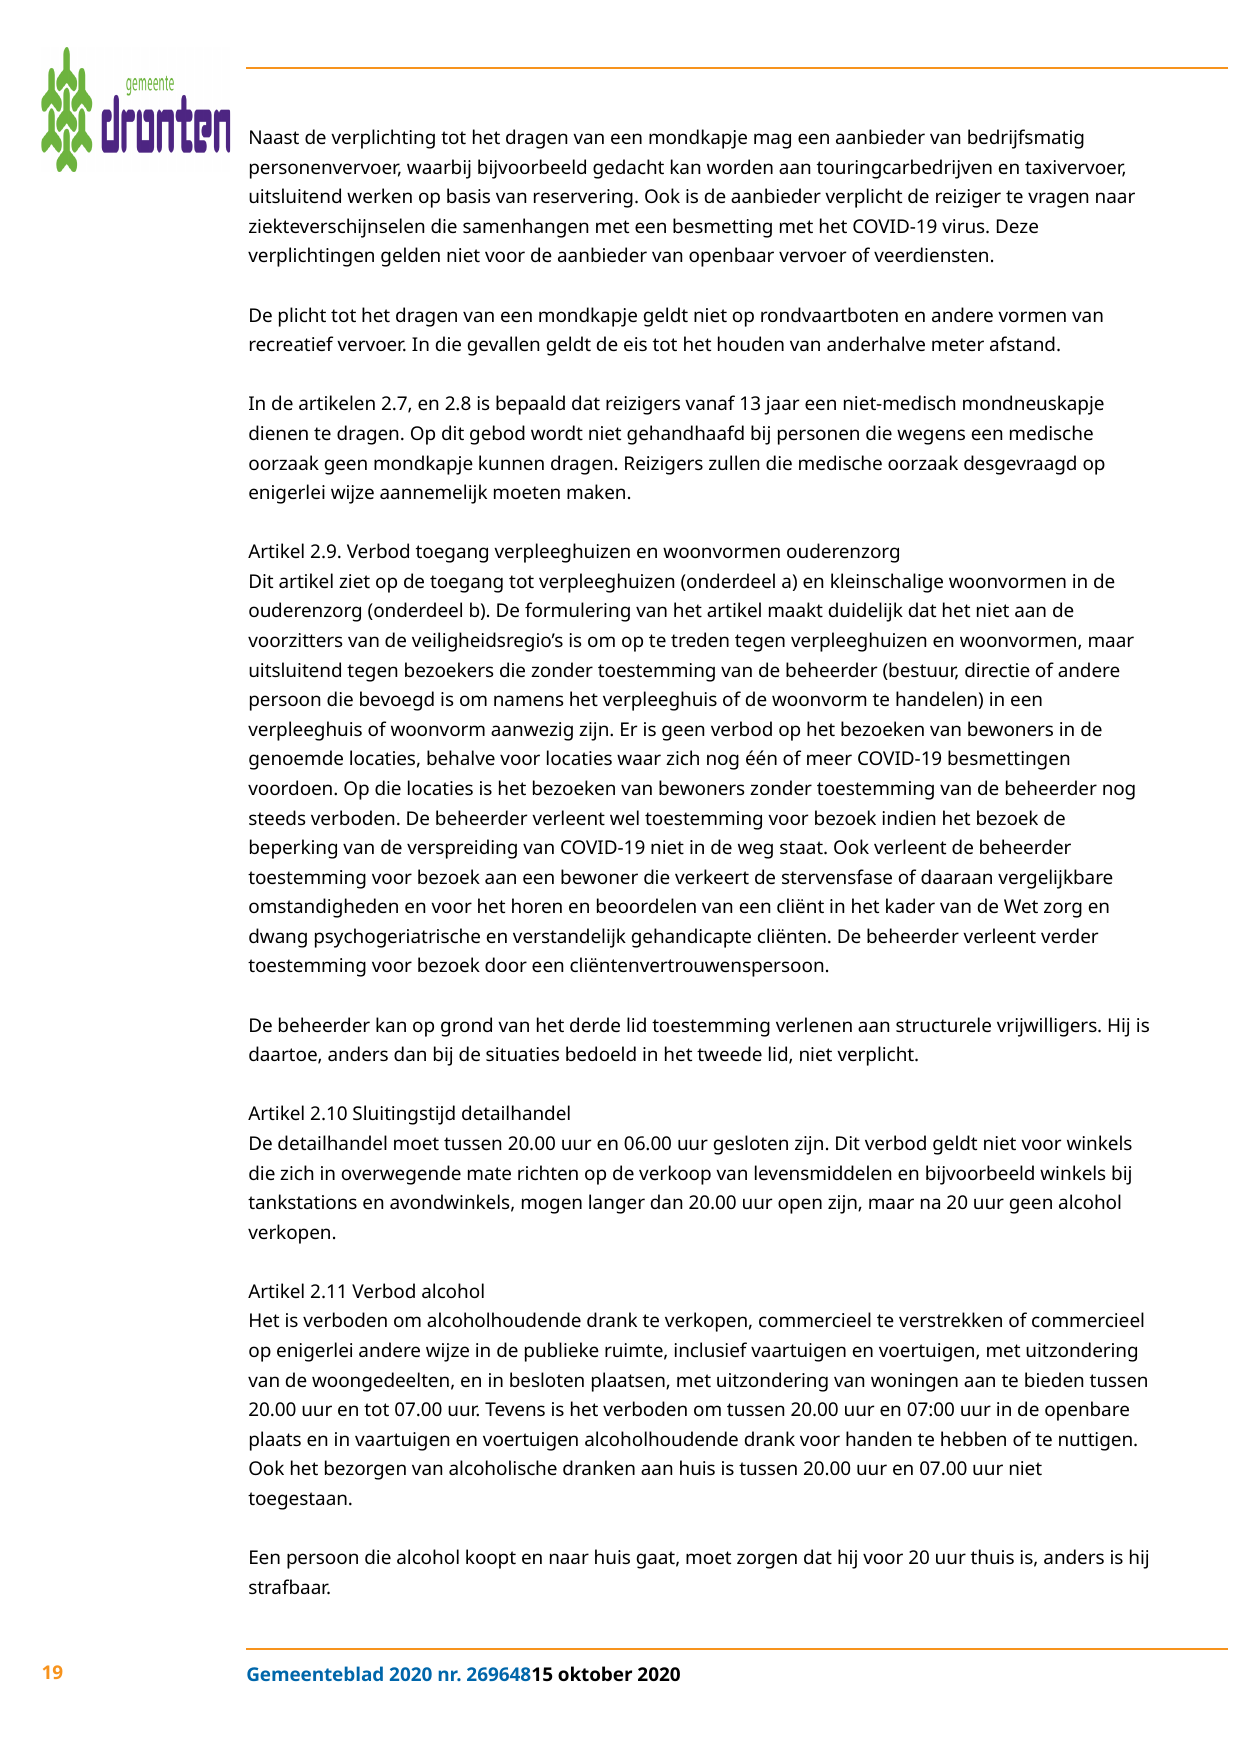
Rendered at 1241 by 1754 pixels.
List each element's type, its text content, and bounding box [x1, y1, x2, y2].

text Naast de verplichting tot het dragen van een mondkapje mag een aanbieder van bedrijfsmatig personenvervoer, waarbij bijvoorbeeld gedacht kan worden aan touringcarbedrijven en taxivervoer, uitsluitend werken op basis van reservering. Ook is de aanbieder verplicht de reiziger te vragen naar ziekteverschijnselen die samenhangen met een besmetting met het COVID-19 virus. Deze verplichtingen gelden niet voor de aanbieder van openbaar vervoer of veerdiensten. [248, 124, 1152, 268]
text Een persoon die alcohol koopt en naar huis gaat, moet zorgen dat hij voor 20 uur thuis is, anders is hij strafbaar. [248, 1544, 1152, 1600]
text Artikel 2.10 Sluitingstijd detailhandel [248, 1101, 1152, 1126]
text Het is verboden om alcoholhoudende drank te verkopen, commercieel te verstrekken of commercieel op enigerlei andere wijze in de publieke ruimte, inclusief vaartuigen en voertuigen, met uitzondering van de woongedeelten, en in besloten plaatsen, met uitzondering van woningen aan te bieden tussen 20.00 uur en tot 07.00 uur. Tevens is het verboden om tussen 20.00 uur en 07:00 uur in de openbare plaats en in vaartuigen en voertuigen alcoholhoudende drank voor handen te hebben of te nuttigen. Ook het bezorgen van alcoholische dranken aan huis is tussen 20.00 uur en 07.00 uur niet toegestaan. [248, 1308, 1152, 1511]
text De beheerder kan op grond van het derde lid toestemming verlenen aan structurele vrijwilligers. Hij is daartoe, anders dan bij de situaties bedoeld in het tweede lid, niet verplicht. [248, 1012, 1152, 1067]
text Artikel 2.11 Verbod alcohol [248, 1278, 1152, 1304]
text In de artikelen 2.7, en 2.8 is bepaald dat reizigers vanaf 13 jaar een niet-medisch mondneuskapje dienen te dragen. Op dit gebod wordt niet gehandhaafd bij personen die wegens een medische oorzaak geen mondkapje kunnen dragen. Reizigers zullen die medische oorzaak desgevraagd op enigerlei wijze aannemelijk moeten maken. [248, 391, 1152, 505]
text Artikel 2.9. Verbod toegang verpleeghuizen en woonvormen ouderenzorg [248, 538, 1152, 564]
picture [41, 47, 231, 172]
text Dit artikel ziet op de toegang tot verpleeghuizen (onderdeel a) en kleinschalige woonvormen in de ouderenzorg (onderdeel b). De formulering van het artikel maakt duidelijk dat het niet aan de voorzitters van de veiligheidsregio’s is om op te treden tegen verpleeghuizen en woonvormen, maar uitsluitend tegen bezoekers die zonder toestemming van de beheerder (bestuur, directie of andere persoon die bevoegd is om namens het verpleeghuis of de woonvorm te handelen) in een verpleeghuis of woonvorm aanwezig zijn. Er is geen verbod op het bezoeken van bewoners in de genoemde locaties, behalve voor locaties waar zich nog één of meer COVID-19 besmettingen voordoen. Op die locaties is het bezoeken van bewoners zonder toestemming van de beheerder nog steeds verboden. De beheerder verleent wel toestemming voor bezoek indien het bezoek de beperking van de verspreiding van COVID-19 niet in de weg staat. Ook verleent de beheerder toestemming voor bezoek aan een bewoner die verkeert de stervensfase of daaraan vergelijkbare omstandigheden en voor het horen en beoordelen van een cliënt in het kader van de Wet zorg en dwang psychogeriatrische en verstandelijk gehandicapte cliënten. De beheerder verleent verder toestemming voor bezoek door een cliëntenvertrouwenspersoon. [248, 568, 1152, 978]
text De plicht tot het dragen van een mondkapje geldt niet op rondvaartboten en andere vormen van recreatief vervoer. In die gevallen geldt de eis tot het houden van anderhalve meter afstand. [248, 302, 1152, 357]
text De detailhandel moet tussen 20.00 uur en 06.00 uur gesloten zijn. Dit verbod geldt niet voor winkels die zich in overwegende mate richten op de verkoop van levensmiddelen en bijvoorbeeld winkels bij tankstations en avondwinkels, mogen langer dan 20.00 uur open zijn, maar na 20 uur geen alcohol verkopen. [248, 1130, 1152, 1245]
